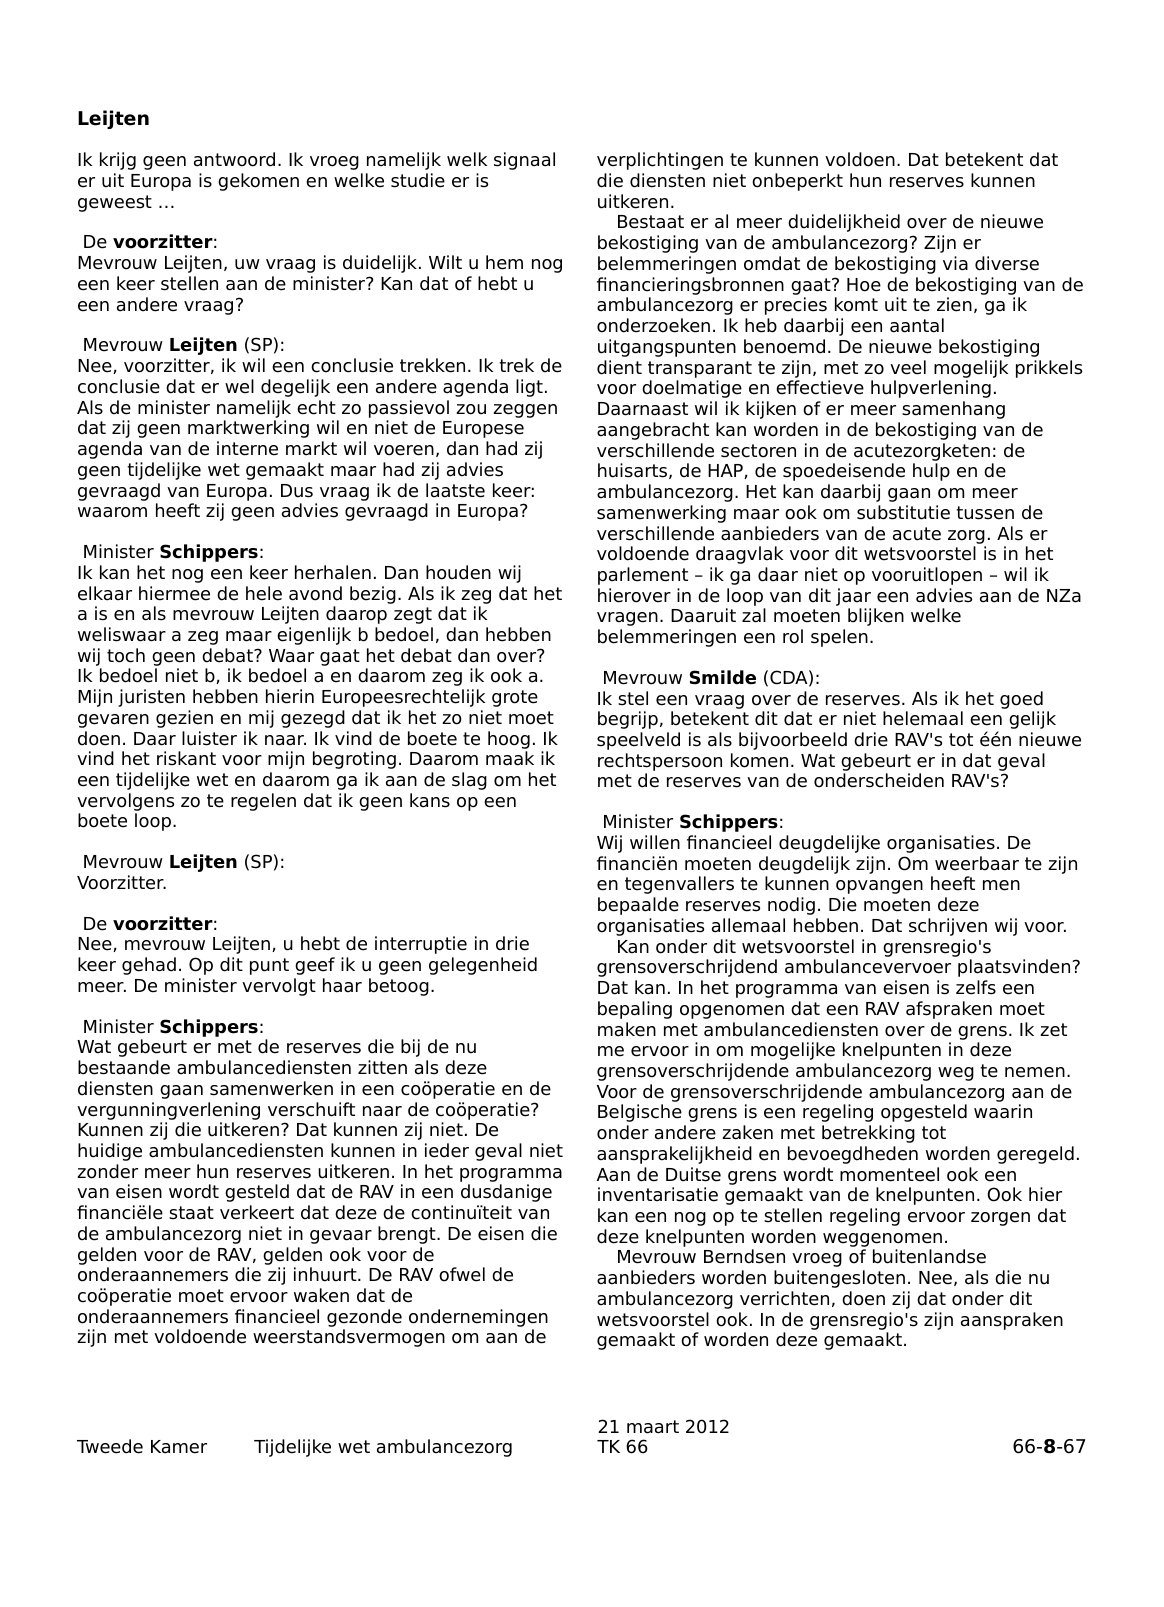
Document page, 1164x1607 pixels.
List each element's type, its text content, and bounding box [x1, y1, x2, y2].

text verplichtingen te kunnen voldoen. Dat betekent dat die diensten niet onbeperkt hun reserves kunnen uitkeren. [596, 150, 1087, 212]
text Mevrouw Leijten, uw vraag is duidelijk. Wilt u hem nog een keer stellen aan de minister? Kan dat of hebt u een andere vraag? [77, 253, 567, 315]
text Ik kan het nog een keer herhalen. Dan houden wij elkaar hiermee de hele avond bezig. Als ik zeg dat het a is en als mevrouw Leijten daarop zegt dat ik weliswaar a zeg maar eigenlijk b bedoel, dan hebben wij toch geen debat? Waar gaat het debat dan over? Ik bedoel niet b, ik bedoel a en daarom zeg ik ook a. Mijn juristen hebben hierin Europeesrechtelijk grote gevaren gezien en mij gezegd dat ik het zo niet moet doen. Daar luister ik naar. Ik vind de boete te hoog. Ik vind het riskant voor mijn begroting. Daarom maak ik een tijdelijke wet en daarom ga ik aan de slag om het vervolgens zo te regelen dat ik geen kans op een boete loop. [77, 563, 567, 832]
text Minister Schippers: [77, 542, 567, 563]
text Bestaat er al meer duidelijkheid over de nieuwe bekostiging van de ambulancezorg? Zijn er belemmeringen omdat de bekostiging via diverse financieringsbronnen gaat? Hoe de bekostiging van de ambulancezorg er precies komt uit te zien, ga ik onderzoeken. Ik heb daarbij een aantal uitgangspunten benoemd. De nieuwe bekostiging dient transparant te zijn, met zo veel mogelijk prikkels voor doelmatige en effectieve hulpverlening. Daarnaast wil ik kijken of er meer samenhang aangebracht kan worden in de bekostiging van de verschillende sectoren in de acutezorgketen: de huisarts, de HAP, de spoedeisende hulp en de ambulancezorg. Het kan daarbij gaan om meer samenwerking maar ook om substitutie tussen de verschillende aanbieders van de acute zorg. Als er voldoende draagvlak voor dit wetsvoorstel is in het parlement – ik ga daar niet op vooruitlopen – wil ik hierover in de loop van dit jaar een advies aan de NZa vragen. Daaruit zal moeten blijken welke belemmeringen een rol spelen. [596, 212, 1087, 648]
text Ik stel een vraag over de reserves. Als ik het goed begrijp, betekent dit dat er niet helemaal een gelijk speelveld is als bijvoorbeeld drie RAV's tot één nieuwe rechtspersoon komen. Wat gebeurt er in dat geval met de reserves van de onderscheiden RAV's? [596, 688, 1087, 792]
text Mevrouw Berndsen vroeg of buitenlandse aanbieders worden buitengesloten. Nee, als die nu ambulancezorg verrichten, doen zij dat onder dit wetsvoorstel ook. In de grensregio's zijn aanspraken gemaakt of worden deze gemaakt. [596, 1247, 1087, 1351]
text Minister Schippers: [77, 1016, 567, 1037]
text Wat gebeurt er met de reserves die bij de nu bestaande ambulancediensten zitten als deze diensten gaan samenwerken in een coöperatie en de vergunningverlening verschuift naar de coöperatie? Kunnen zij die uitkeren? Dat kunnen zij niet. De huidige ambulancediensten kunnen in ieder geval niet zonder meer hun reserves uitkeren. In het programma van eisen wordt gesteld dat de RAV in een dusdanige financiële staat verkeert dat deze de continuïteit van de ambulancezorg niet in gevaar brengt. De eisen die gelden voor de RAV, gelden ook voor de onderaannemers die zij inhuurt. De RAV ofwel de coöperatie moet ervoor waken dat de onderaannemers financieel gezonde ondernemingen zijn met voldoende weerstandsvermogen om aan de [77, 1037, 567, 1348]
text Nee, voorzitter, ik wil een conclusie trekken. Ik trek de conclusie dat er wel degelijk een andere agenda ligt. Als de minister namelijk echt zo passievol zou zeggen dat zij geen marktwerking wil en niet de Europese agenda van de interne markt wil voeren, dan had zij geen tijdelijke wet gemaakt maar had zij advies gevraagd van Europa. Dus vraag ik de laatste keer: waarom heeft zij geen advies gevraagd in Europa? [77, 356, 567, 522]
text Mevrouw Leijten (SP): [77, 335, 567, 356]
text Ik krijg geen antwoord. Ik vroeg namelijk welk signaal er uit Europa is gekomen en welke studie er is geweest … [77, 150, 567, 212]
text Mevrouw Smilde (CDA): [596, 668, 1087, 688]
text Minister Schippers: [596, 812, 1087, 833]
text De voorzitter: [77, 232, 567, 253]
text Wij willen financieel deugdelijke organisaties. De financiën moeten deugdelijk zijn. Om weerbaar te zijn en tegenvallers te kunnen opvangen heeft men bepaalde reserves nodig. Die moeten deze organisaties allemaal hebben. Dat schrijven wij voor. [596, 833, 1087, 936]
text Voorzitter. [77, 873, 567, 893]
text De voorzitter: [77, 913, 567, 934]
text Mevrouw Leijten (SP): [77, 852, 567, 873]
text Kan onder dit wetsvoorstel in grensregio's grensoverschrijdend ambulancevervoer plaatsvinden? Dat kan. In het programma van eisen is zelfs een bepaling opgenomen dat een RAV afspraken moet maken met ambulancediensten over de grens. Ik zet me ervoor in om mogelijke knelpunten in deze grensoverschrijdende ambulancezorg weg te nemen. Voor de grensoverschrijdende ambulancezorg aan de Belgische grens is een regeling opgesteld waarin onder andere zaken met betrekking tot aansprakelijkheid en bevoegdheden worden geregeld. Aan de Duitse grens wordt momenteel ook een inventarisatie gemaakt van de knelpunten. Ook hier kan een nog op te stellen regeling ervoor zorgen dat deze knelpunten worden weggenomen. [596, 936, 1087, 1247]
text Nee, mevrouw Leijten, u hebt de interruptie in drie keer gehad. Op dit punt geef ik u geen gelegenheid meer. De minister vervolgt haar betoog. [77, 934, 567, 996]
